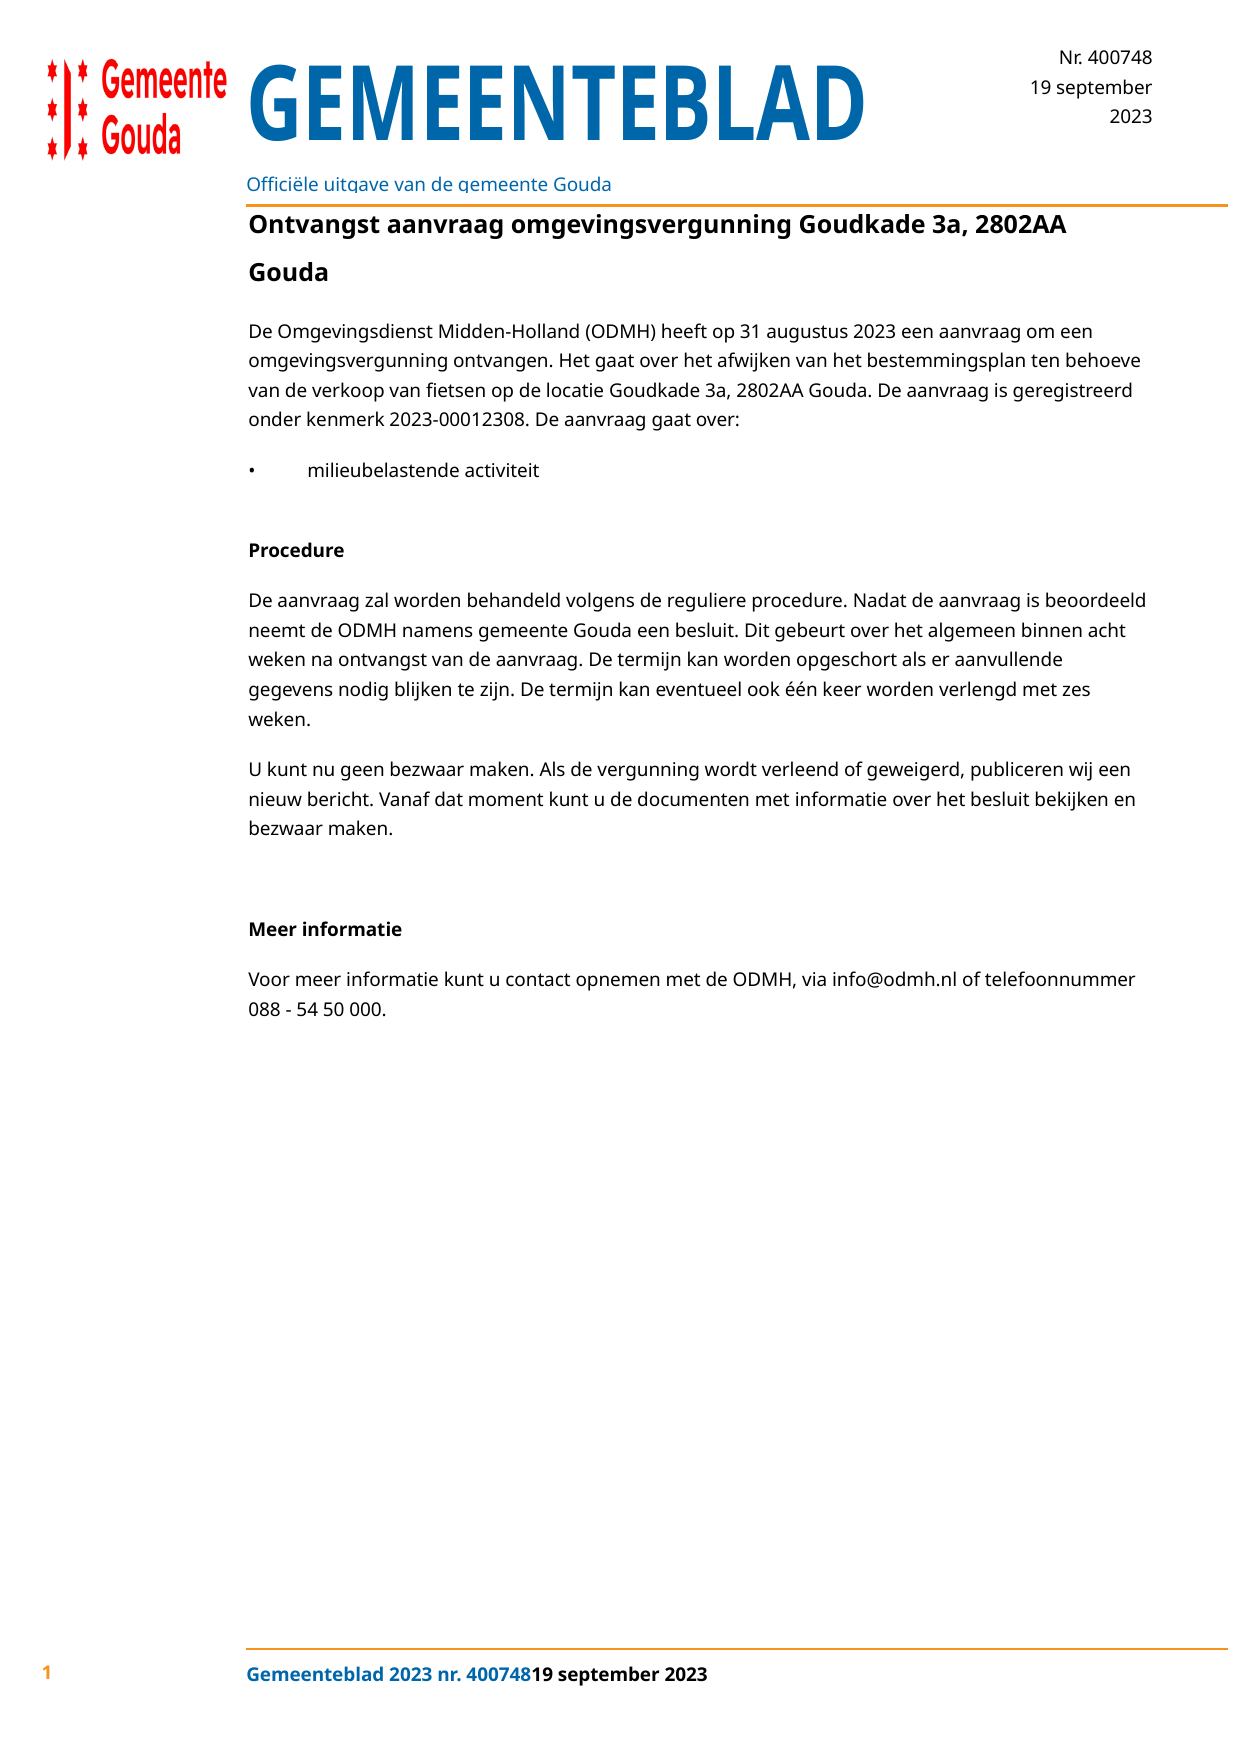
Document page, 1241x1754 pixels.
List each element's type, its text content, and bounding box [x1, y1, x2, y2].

text Procedure [248, 537, 1152, 563]
list milieubelastende activiteit [248, 457, 1152, 483]
picture [41, 47, 231, 172]
text De aanvraag zal worden behandeld volgens de reguliere procedure. Nadat de aanvraag is beoordeeld neemt de ODMH namens gemeente Gouda een besluit. Dit gebeurt over het algemeen binnen acht weken na ontvangst van de aanvraag. De termijn kan worden opgeschort als er aanvullende gegevens nodig blijken te zijn. De termijn kan eventueel ook één keer worden verlengd met zes weken. [248, 587, 1152, 732]
text Voor meer informatie kunt u contact opnemen met de ODMH, via info@odmh.nl of telefoonnummer 088 - 54 50 000. [248, 967, 1152, 1022]
text Meer informatie [248, 916, 1152, 942]
text U kunt nu geen bezwaar maken. Als de vergunning wordt verleend of geweigerd, publiceren wij een nieuw bericht. Vanaf dat moment kunt u de documenten met informatie over het besluit bekijken en bezwaar maken. [248, 756, 1152, 841]
text Ontvangst aanvraag omgevingsvergunning Goudkade 3a, 2802AA Gouda [248, 207, 1152, 288]
text De Omgevingsdienst Midden-Holland (ODMH) heeft op 31 augustus 2023 een aanvraag om een omgevingsvergunning ontvangen. Het gaat over het afwijken van het bestemmingsplan ten behoeve van de verkoop van fietsen op de locatie Goudkade 3a, 2802AA Gouda. De aanvraag is geregistreerd onder kenmerk 2023-00012308. De aanvraag gaat over: [248, 318, 1152, 432]
